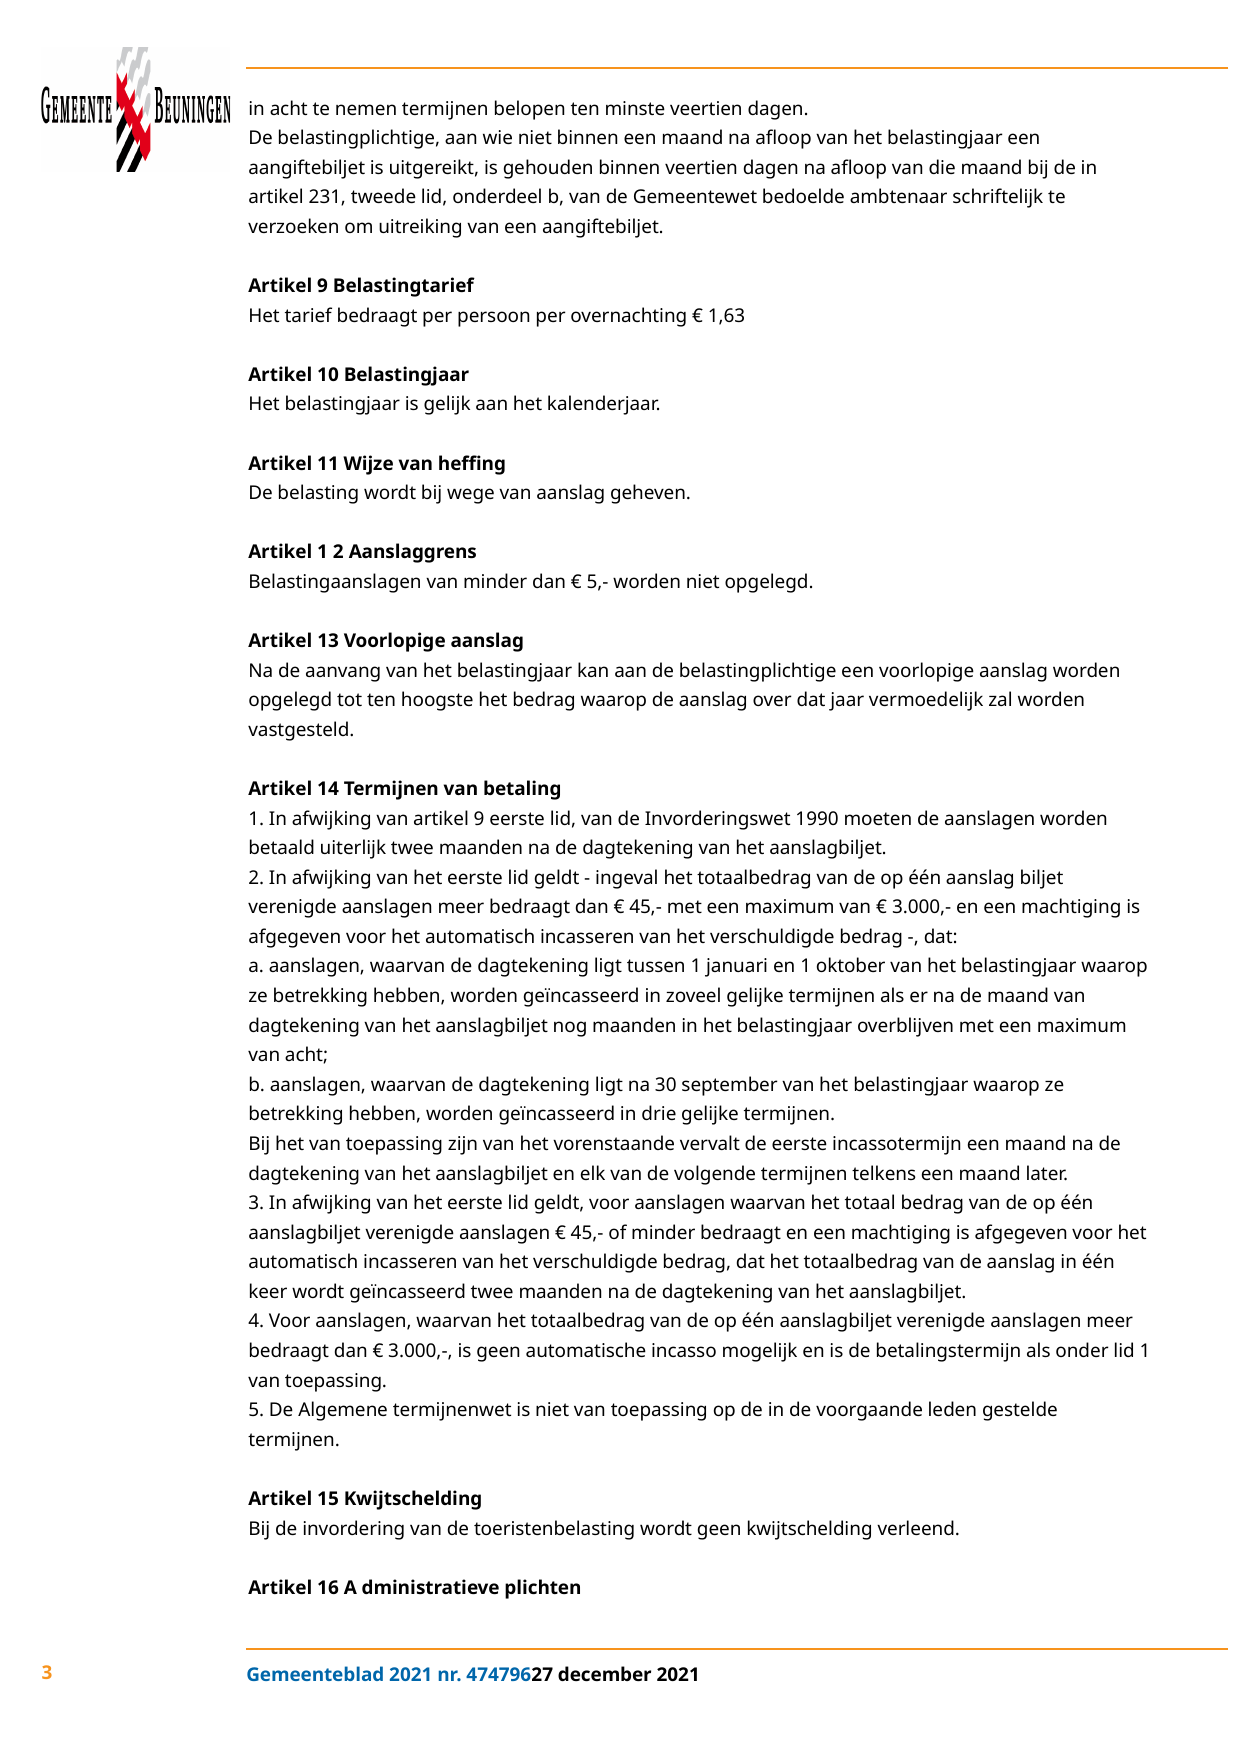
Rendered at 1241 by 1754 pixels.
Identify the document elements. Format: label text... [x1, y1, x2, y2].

text Artikel 16 A dministratieve plichten [248, 1574, 1152, 1600]
text Artikel 9 Belastingtarief [248, 272, 1152, 298]
text Artikel 11 Wijze van heffing [248, 450, 1152, 476]
text Belastingaanslagen van minder dan € 5,- worden niet opgelegd. [248, 568, 1152, 594]
text De belasting wordt bij wege van aanslag geheven. [248, 479, 1152, 505]
text 2. In afwijking van het eerste lid geldt - ingeval het totaalbedrag van de op één aanslag biljet verenigde aanslagen meer bedraagt dan € 45,- met een maximum van € 3.000,- en een machtiging is afgegeven voor het automatisch incasseren van het verschuldigde bedrag -, dat: [248, 864, 1152, 949]
text Artikel 13 Voorlopige aanslag [248, 627, 1152, 653]
text a. aanslagen, waarvan de dagtekening ligt tussen 1 januari en 1 oktober van het belastingjaar waarop ze betrekking hebben, worden geïncasseerd in zoveel gelijke termijnen als er na de maand van dagtekening van het aanslagbiljet nog maanden in het belastingjaar overblijven met een maximum van acht; [248, 953, 1152, 1067]
text Na de aanvang van het belastingjaar kan aan de belastingplichtige een voorlopige aanslag worden opgelegd tot ten hoogste het bedrag waarop de aanslag over dat jaar vermoedelijk zal worden vastgesteld. [248, 657, 1152, 742]
text 1. In afwijking van artikel 9 eerste lid, van de Invorderingswet 1990 moeten de aanslagen worden betaald uiterlijk twee maanden na de dagtekening van het aanslagbiljet. [248, 805, 1152, 860]
text 4. Voor aanslagen, waarvan het totaalbedrag van de op één aanslagbiljet verenigde aanslagen meer bedraagt dan € 3.000,-, is geen automatische incasso mogelijk en is de betalingstermijn als onder lid 1 van toepassing. [248, 1308, 1152, 1393]
text Artikel 15 Kwijtschelding [248, 1485, 1152, 1511]
text Bij de invordering van de toeristenbelasting wordt geen kwijtschelding verleend. [248, 1515, 1152, 1541]
text De belastingplichtige, aan wie niet binnen een maand na afloop van het belastingjaar een aangiftebiljet is uitgereikt, is gehouden binnen veertien dagen na afloop van die maand bij de in artikel 231, tweede lid, onderdeel b, van de Gemeentewet bedoelde ambtenaar schriftelijk te verzoeken om uitreiking van een aangiftebiljet. [248, 124, 1152, 239]
text 5. De Algemene termijnenwet is niet van toepassing op de in de voorgaande leden gestelde termijnen. [248, 1396, 1152, 1452]
text 3. In afwijking van het eerste lid geldt, voor aanslagen waarvan het totaal bedrag van de op één aanslagbiljet verenigde aanslagen € 45,- of minder bedraagt en een machtiging is afgegeven voor het automatisch incasseren van het verschuldigde bedrag, dat het totaalbedrag van de aanslag in één keer wordt geïncasseerd twee maanden na de dagtekening van het aanslagbiljet. [248, 1189, 1152, 1304]
text b. aanslagen, waarvan de dagtekening ligt na 30 september van het belastingjaar waarop ze betrekking hebben, worden geïncasseerd in drie gelijke termijnen. [248, 1071, 1152, 1126]
text in acht te nemen termijnen belopen ten minste veertien dagen. [248, 95, 1152, 121]
text Het belastingjaar is gelijk aan het kalenderjaar. [248, 391, 1152, 416]
text Artikel 14 Termijnen van betaling [248, 775, 1152, 801]
text Artikel 1 2 Aanslaggrens [248, 538, 1152, 564]
text Artikel 10 Belastingjaar [248, 361, 1152, 387]
text Bij het van toepassing zijn van het vorenstaande vervalt de eerste incassotermijn een maand na de dagtekening van het aanslagbiljet en elk van de volgende termijnen telkens een maand later. [248, 1130, 1152, 1186]
text Het tarief bedraagt per persoon per overnachting € 1,63 [248, 302, 1152, 328]
picture [41, 47, 231, 172]
